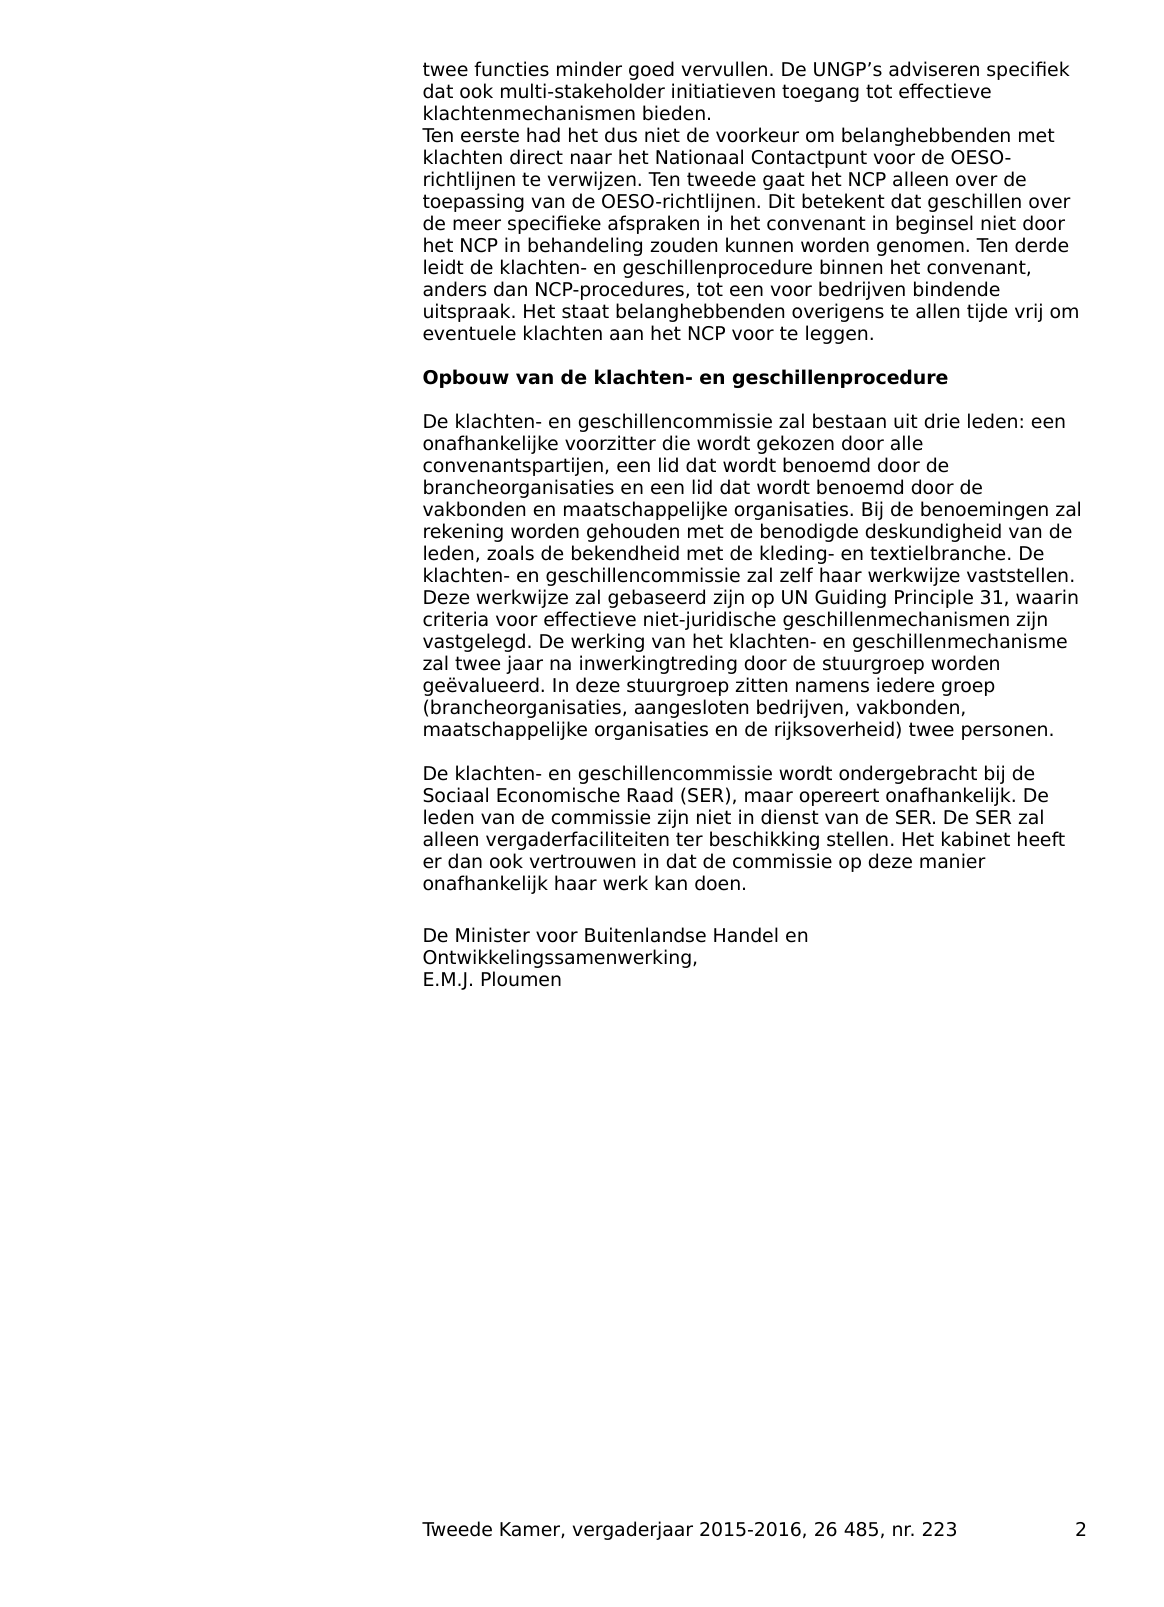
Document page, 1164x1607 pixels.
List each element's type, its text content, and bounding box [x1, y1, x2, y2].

subtitle Opbouw van de klachten- en geschillenprocedure [422, 367, 1087, 389]
text twee functies minder goed vervullen. De UNGP’s adviseren specifiek dat ook multi-stakeholder initiatieven toegang tot effectieve klachtenmechanismen bieden. [422, 59, 1087, 125]
text De klachten- en geschillencommissie wordt ondergebracht bij de Sociaal Economische Raad (SER), maar opereert onafhankelijk. De leden van de commissie zijn niet in dienst van de SER. De SER zal alleen vergaderfaciliteiten ter beschikking stellen. Het kabinet heeft er dan ook vertrouwen in dat de commissie op deze manier onafhankelijk haar werk kan doen. [422, 763, 1087, 895]
text De Minister voor Buitenlandse Handel en Ontwikkelingssamenwerking, E.M.J. Ploumen [422, 925, 1087, 991]
text De klachten- en geschillencommissie zal bestaan uit drie leden: een onafhankelijke voorzitter die wordt gekozen door alle convenantspartijen, een lid dat wordt benoemd door de brancheorganisaties en een lid dat wordt benoemd door de vakbonden en maatschappelijke organisaties. Bij de benoemingen zal rekening worden gehouden met de benodigde deskundigheid van de leden, zoals de bekendheid met de kleding- en textielbranche. De klachten- en geschillencommissie zal zelf haar werkwijze vaststellen. Deze werkwijze zal gebaseerd zijn op UN Guiding Principle 31, waarin criteria voor effectieve niet-juridische geschillenmechanismen zijn vastgelegd. De werking van het klachten- en geschillenmechanisme zal twee jaar na inwerkingtreding door de stuurgroep worden geëvalueerd. In deze stuurgroep zitten namens iedere groep (brancheorganisaties, aangesloten bedrijven, vakbonden, maatschappelijke organisaties en de rijksoverheid) twee personen. [422, 411, 1087, 741]
text Ten eerste had het dus niet de voorkeur om belanghebbenden met klachten direct naar het Nationaal Contactpunt voor de OESO-richtlijnen te verwijzen. Ten tweede gaat het NCP alleen over de toepassing van de OESO-richtlijnen. Dit betekent dat geschillen over de meer specifieke afspraken in het convenant in beginsel niet door het NCP in behandeling zouden kunnen worden genomen. Ten derde leidt de klachten- en geschillenprocedure binnen het convenant, anders dan NCP-procedures, tot een voor bedrijven bindende uitspraak. Het staat belanghebbenden overigens te allen tijde vrij om eventuele klachten aan het NCP voor te leggen. [422, 125, 1087, 345]
